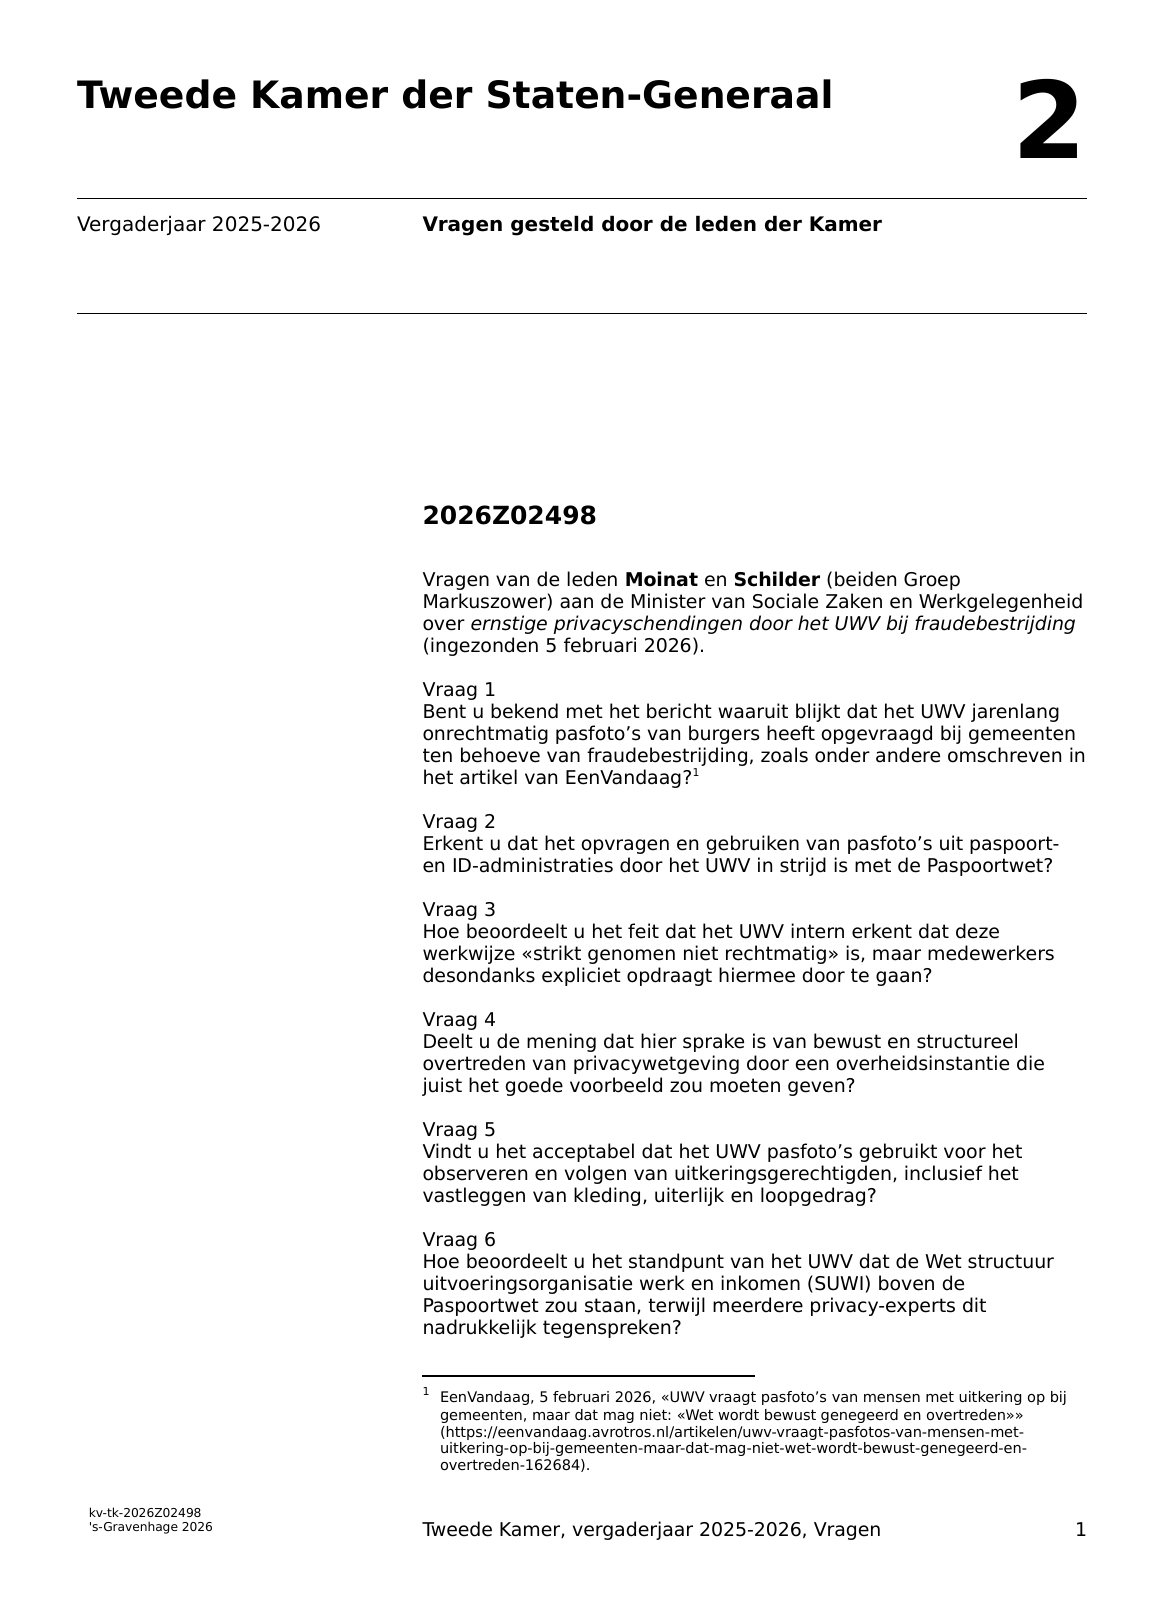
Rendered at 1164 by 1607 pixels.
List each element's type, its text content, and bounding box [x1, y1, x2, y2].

text Vraag 5 [422, 1119, 1087, 1141]
text Vraag 6 [422, 1229, 1087, 1251]
text 's-Gravenhage 2026 [88, 1520, 323, 1534]
text 2026Z02498 [422, 501, 1087, 531]
text EenVandaag, 5 februari 2026, «UWV vraagt pasfoto’s van mensen met uitkering op bij gemeenten, maar dat mag niet: «Wet wordt bewust genegeerd en overtreden»» (https://eenvandaag.avrotros.nl/artikelen/uwv-vraagt-pasfotos-van-mensen-met-uitkering-op-bij-gemeenten-maar-dat-mag-niet-wet-wordt-bewust-genegeerd-en-overtreden-162684). [422, 1385, 1087, 1474]
table_cell Vragen gesteld door de leden der Kamer [422, 199, 1087, 313]
table_header 2 [886, 59, 1087, 198]
text Vindt u het acceptabel dat het UWV pasfoto’s gebruikt voor het observeren en volgen van uitkeringsgerechtigden, inclusief het vastleggen van kleding, uiterlijk en loopgedrag? [422, 1141, 1087, 1207]
text Vraag 2 [422, 811, 1087, 833]
text Vraag 1 [422, 679, 1087, 701]
text Hoe beoordeelt u het feit dat het UWV intern erkent dat deze werkwijze «strikt genomen niet rechtmatig» is, maar medewerkers desondanks expliciet opdraagt hiermee door te gaan? [422, 921, 1087, 987]
text Vragen van de leden Moinat en Schilder (beiden Groep Markuszower) aan de Minister van Sociale Zaken en Werkgelegenheid over ernstige privacyschendingen door het UWV bij fraudebestrijding (ingezonden 5 februari 2026). [422, 569, 1087, 657]
text Vraag 4 [422, 1009, 1087, 1031]
table_header Tweede Kamer der Staten-Generaal [77, 59, 886, 198]
table_cell Vergaderjaar 2025-2026 [77, 199, 422, 313]
text Bent u bekend met het bericht waaruit blijkt dat het UWV jarenlang onrechtmatig pasfoto’s van burgers heeft opgevraagd bij gemeenten ten behoeve van fraudebestrijding, zoals onder andere omschreven in het artikel van EenVandaag? [422, 701, 1087, 789]
text Hoe beoordeelt u het standpunt van het UWV dat de Wet structuur uitvoeringsorganisatie werk en inkomen (SUWI) boven de Paspoortwet zou staan, terwijl meerdere privacy-experts dit nadrukkelijk tegenspreken? [422, 1251, 1087, 1339]
text Erkent u dat het opvragen en gebruiken van pasfoto’s uit paspoort- en ID-administraties door het UWV in strijd is met de Paspoortwet? [422, 833, 1087, 877]
text kv-tk-2026Z02498 [88, 1506, 323, 1520]
text Deelt u de mening dat hier sprake is van bewust en structureel overtreden van privacywetgeving door een overheidsinstantie die juist het goede voorbeeld zou moeten geven? [422, 1031, 1087, 1097]
text Vraag 3 [422, 899, 1087, 921]
